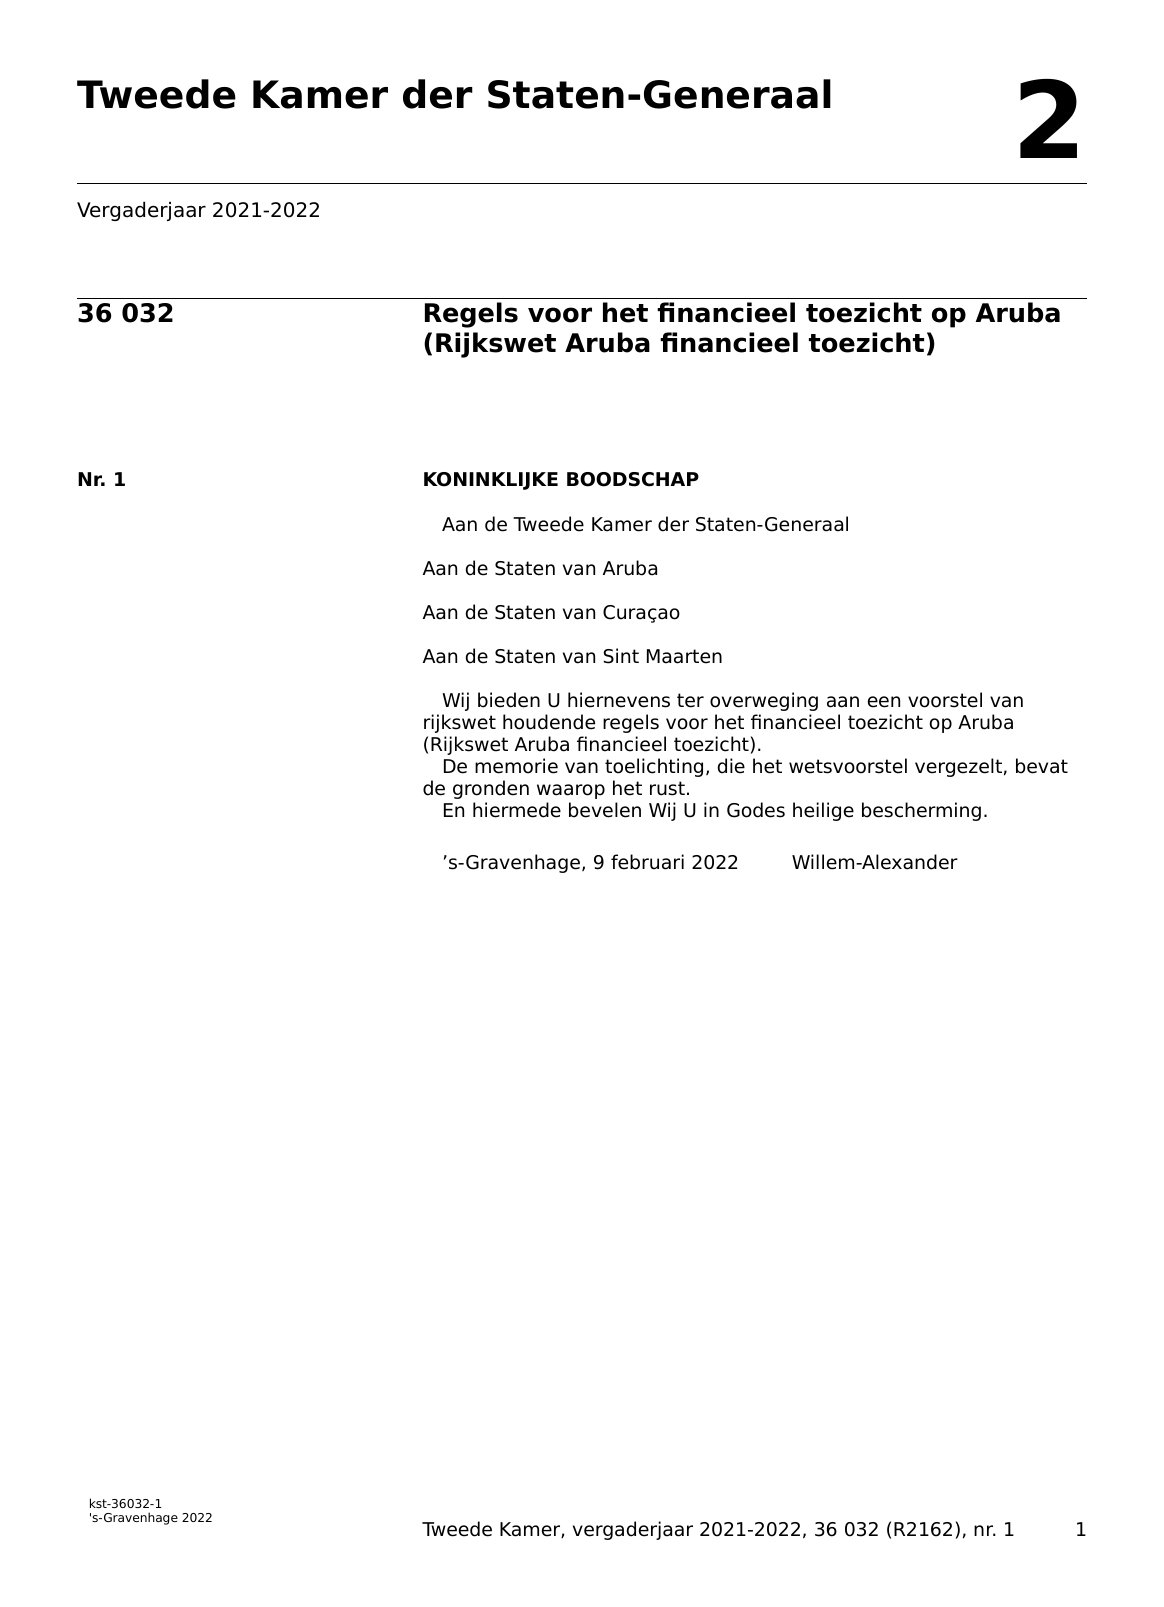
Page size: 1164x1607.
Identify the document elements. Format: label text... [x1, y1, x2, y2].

subtitle 36 032 Regels voor het financieel toezicht op Aruba (Rijkswet Aruba financieel toezicht) [77, 299, 1087, 358]
table_header Tweede Kamer der Staten-Generaal [77, 59, 886, 183]
text Aan de Staten van Sint Maarten [422, 646, 1087, 668]
subtitle Nr. 1 KONINKLIJKE BOODSCHAP [77, 469, 1087, 491]
text De memorie van toelichting, die het wetsvoorstel vergezelt, bevat de gronden waarop het rust. [422, 756, 1087, 800]
text Aan de Tweede Kamer der Staten-Generaal [422, 513, 1087, 536]
text En hiermede bevelen Wij U in Godes heilige bescherming. [422, 800, 1087, 822]
text Aan de Staten van Aruba [422, 558, 1087, 580]
table_header 2 [886, 59, 1087, 183]
text ’s-Gravenhage, 9 februari 2022 Willem-Alexander [422, 852, 1087, 874]
text 's-Gravenhage 2022 [88, 1511, 323, 1525]
table_cell Vergaderjaar 2021-2022 [77, 184, 1087, 298]
text Wij bieden U hiernevens ter overweging aan een voorstel van rijkswet houdende regels voor het financieel toezicht op Aruba (Rijkswet Aruba financieel toezicht). [422, 690, 1087, 756]
text kst-36032-1 [88, 1497, 323, 1511]
text Aan de Staten van Curaçao [422, 602, 1087, 624]
